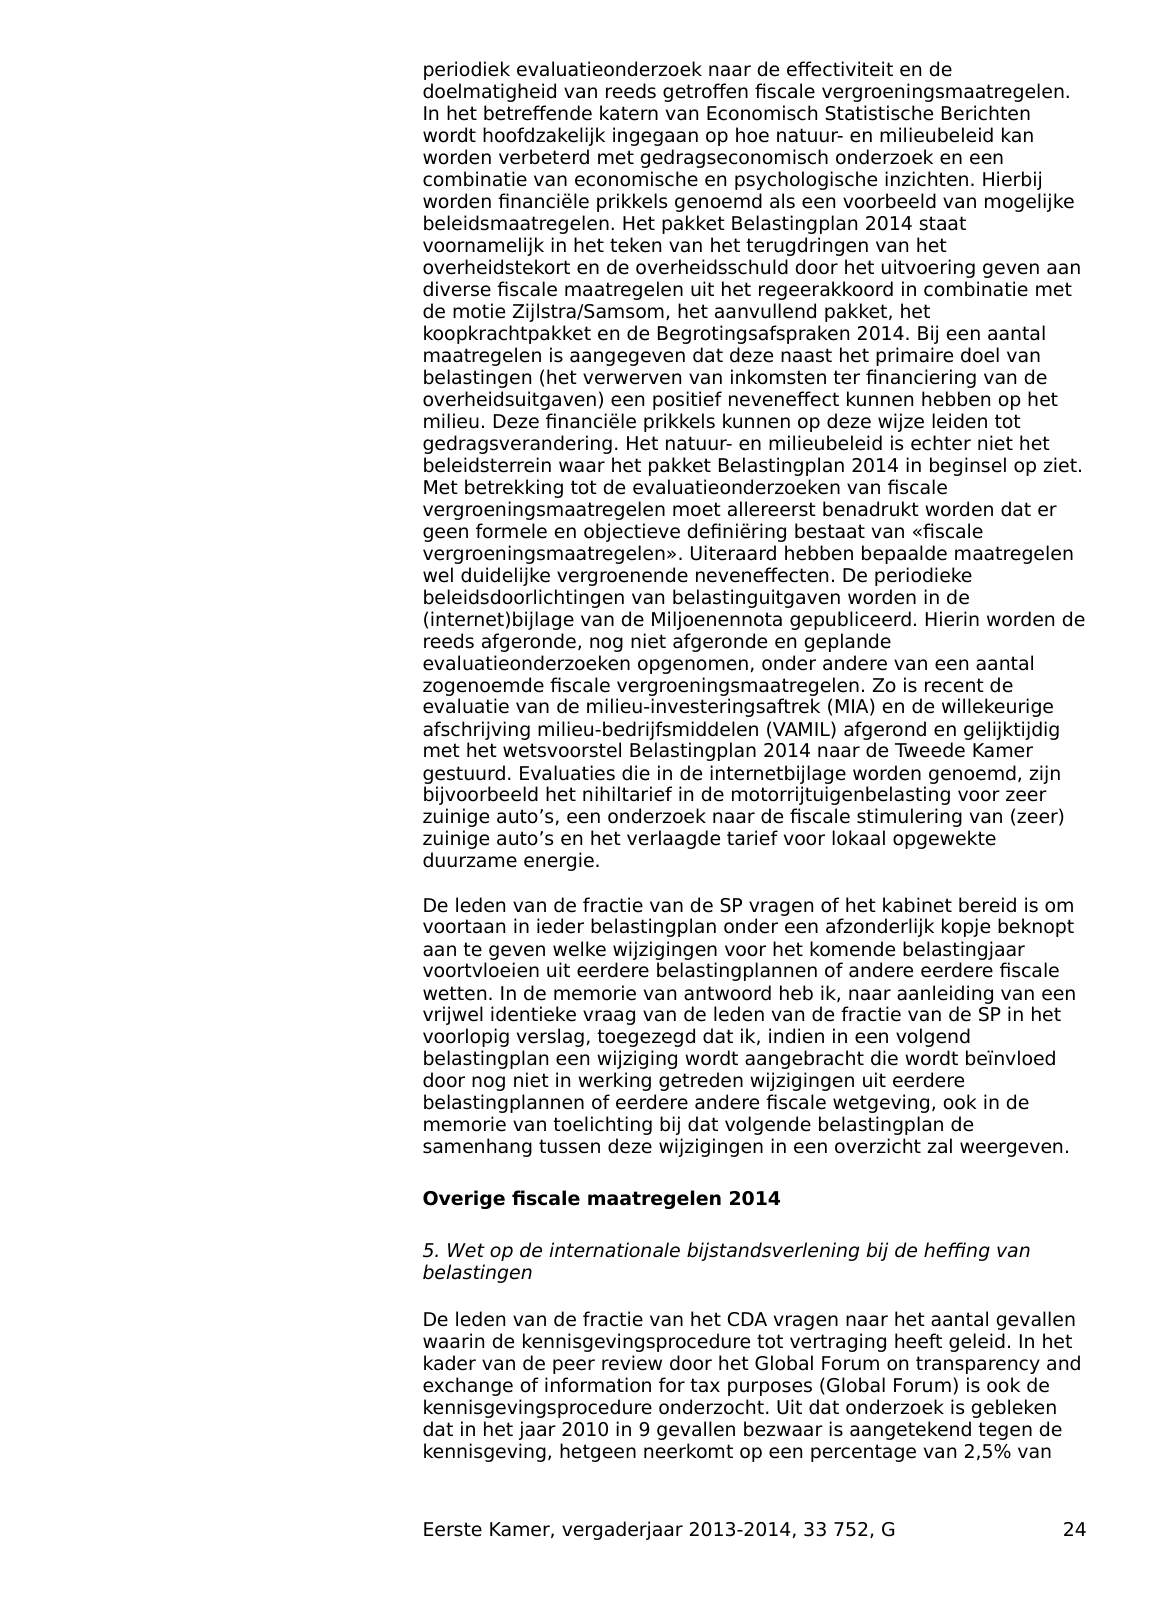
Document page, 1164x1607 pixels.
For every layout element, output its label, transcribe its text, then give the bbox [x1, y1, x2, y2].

subtitle 5. Wet op de internationale bijstandsverlening bij de heffing van belastingen [422, 1240, 1087, 1284]
text De leden van de fractie van het CDA vragen naar het aantal gevallen waarin de kennisgevingsprocedure tot vertraging heeft geleid. In het kader van de peer review door het Global Forum on transparency and exchange of information for tax purposes (Global Forum) is ook de kennisgevingsprocedure onderzocht. Uit dat onderzoek is gebleken dat in het jaar 2010 in 9 gevallen bezwaar is aangetekend tegen de kennisgeving, hetgeen neerkomt op een percentage van 2,5% van [422, 1309, 1087, 1463]
text periodiek evaluatieonderzoek naar de effectiviteit en de doelmatigheid van reeds getroffen fiscale vergroeningsmaatregelen. In het betreffende katern van Economisch Statistische Berichten wordt hoofdzakelijk ingegaan op hoe natuur- en milieubeleid kan worden verbeterd met gedragseconomisch onderzoek en een combinatie van economische en psychologische inzichten. Hierbij worden financiële prikkels genoemd als een voorbeeld van mogelijke beleidsmaatregelen. Het pakket Belastingplan 2014 staat voornamelijk in het teken van het terugdringen van het overheidstekort en de overheidsschuld door het uitvoering geven aan diverse fiscale maatregelen uit het regeerakkoord in combinatie met de motie Zijlstra/Samsom, het aanvullend pakket, het koopkrachtpakket en de Begrotingsafspraken 2014. Bij een aantal maatregelen is aangegeven dat deze naast het primaire doel van belastingen (het verwerven van inkomsten ter financiering van de overheidsuitgaven) een positief neveneffect kunnen hebben op het milieu. Deze financiële prikkels kunnen op deze wijze leiden tot gedragsverandering. Het natuur- en milieubeleid is echter niet het beleidsterrein waar het pakket Belastingplan 2014 in beginsel op ziet. [422, 59, 1087, 477]
subtitle Overige fiscale maatregelen 2014 [422, 1188, 1087, 1210]
text De leden van de fractie van de SP vragen of het kabinet bereid is om voortaan in ieder belastingplan onder een afzonderlijk kopje beknopt aan te geven welke wijzigingen voor het komende belastingjaar voortvloeien uit eerdere belastingplannen of andere eerdere fiscale wetten. In de memorie van antwoord heb ik, naar aanleiding van een vrijwel identieke vraag van de leden van de fractie van de SP in het voorlopig verslag, toegezegd dat ik, indien in een volgend belastingplan een wijziging wordt aangebracht die wordt beïnvloed door nog niet in werking getreden wijzigingen uit eerdere belastingplannen of eerdere andere fiscale wetgeving, ook in de memorie van toelichting bij dat volgende belastingplan de samenhang tussen deze wijzigingen in een overzicht zal weergeven. [422, 894, 1087, 1158]
text Met betrekking tot de evaluatieonderzoeken van fiscale vergroeningsmaatregelen moet allereerst benadrukt worden dat er geen formele en objectieve definiëring bestaat van «fiscale vergroeningsmaatregelen». Uiteraard hebben bepaalde maatregelen wel duidelijke vergroenende neveneffecten. De periodieke beleidsdoorlichtingen van belastinguitgaven worden in de (internet)bijlage van de Miljoenennota gepubliceerd. Hierin worden de reeds afgeronde, nog niet afgeronde en geplande evaluatieonderzoeken opgenomen, onder andere van een aantal zogenoemde fiscale vergroeningsmaatregelen. Zo is recent de evaluatie van de milieu-investeringsaftrek (MIA) en de willekeurige afschrijving milieu-bedrijfsmiddelen (VAMIL) afgerond en gelijktijdig met het wetsvoorstel Belastingplan 2014 naar de Tweede Kamer gestuurd. Evaluaties die in de internetbijlage worden genoemd, zijn bijvoorbeeld het nihiltarief in de motorrijtuigenbelasting voor zeer zuinige auto’s, een onderzoek naar de fiscale stimulering van (zeer) zuinige auto’s en het verlaagde tarief voor lokaal opgewekte duurzame energie. [422, 477, 1087, 872]
